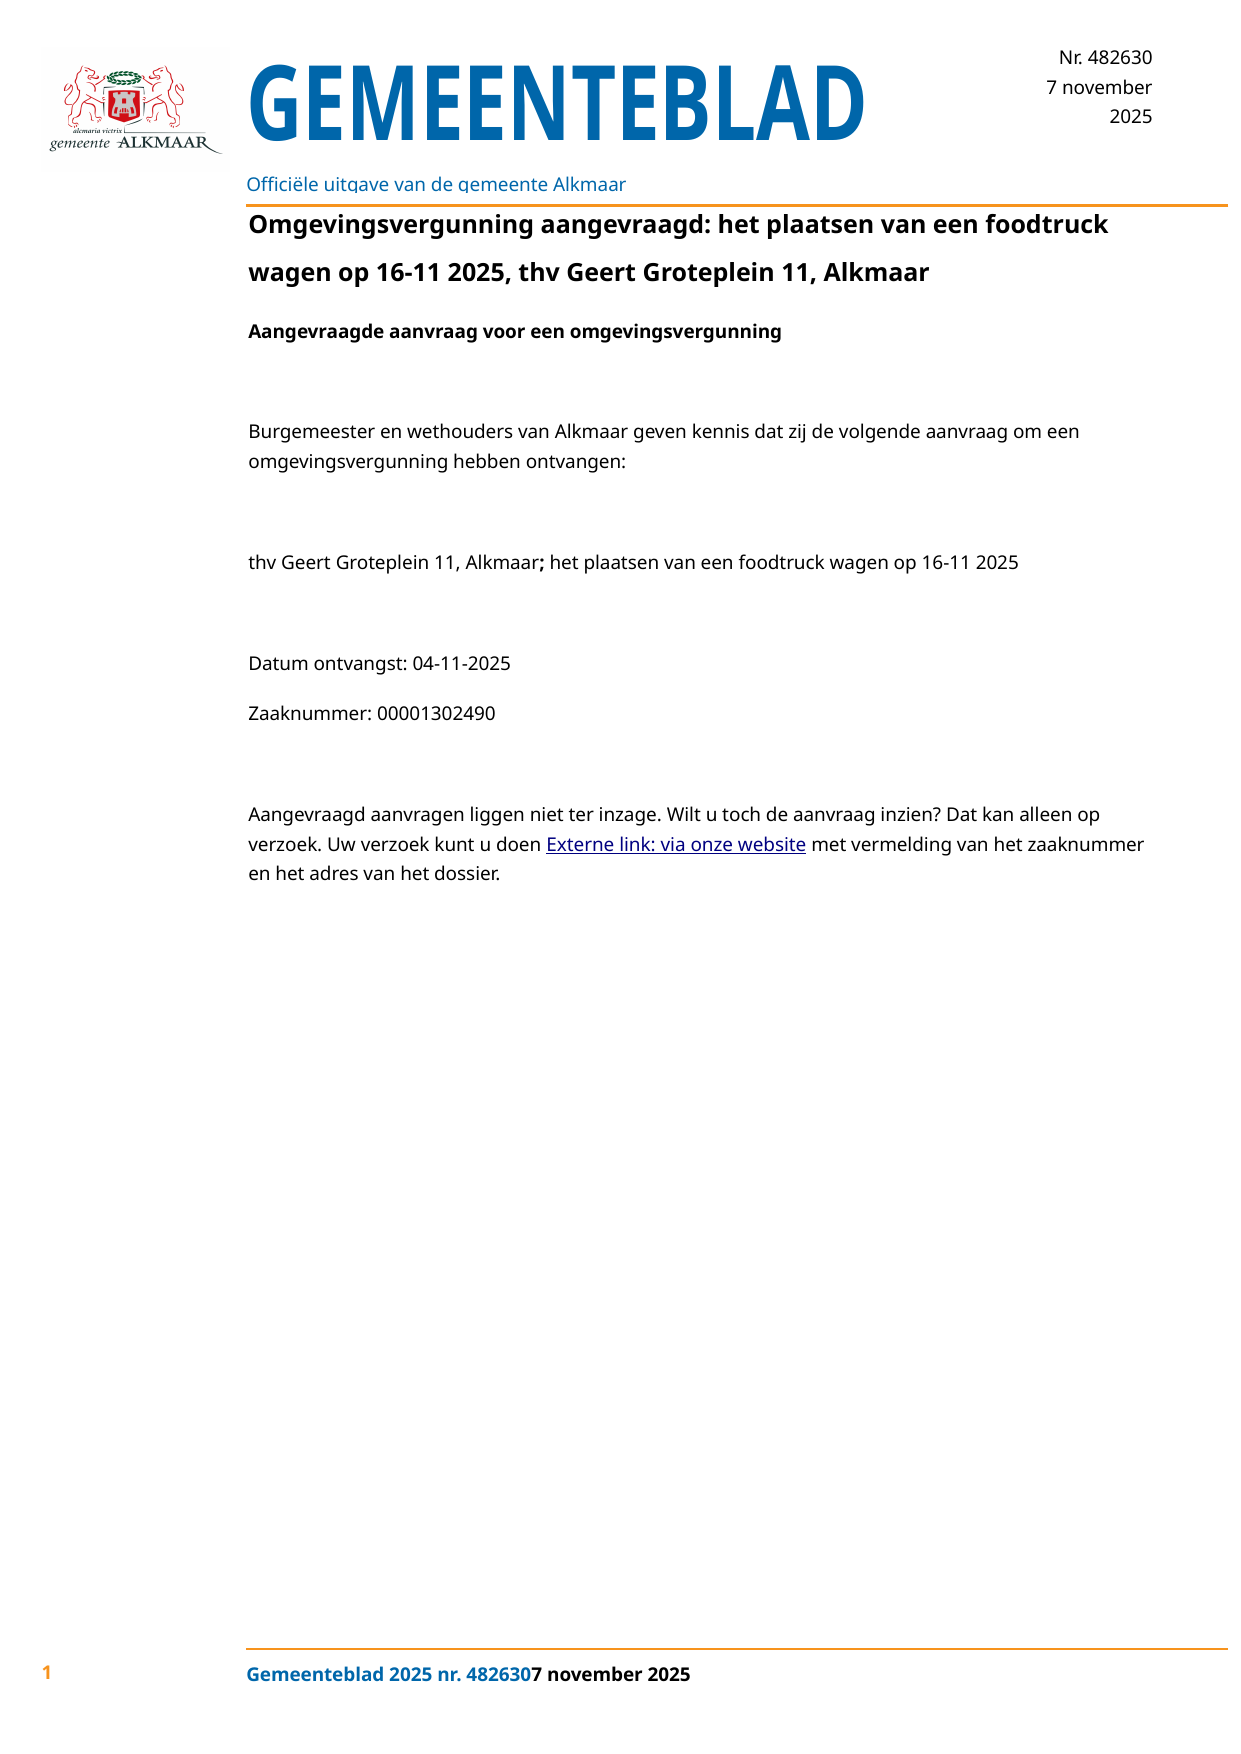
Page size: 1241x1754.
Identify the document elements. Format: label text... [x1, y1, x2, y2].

text thv Geert Groteplein 11, Alkmaar; het plaatsen van een foodtruck wagen op 16-11 2025 [248, 549, 1152, 575]
picture [41, 47, 231, 172]
text Zaaknummer: 00001302490 [248, 700, 1152, 726]
text Burgemeester en wethouders van Alkmaar geven kennis dat zij de volgende aanvraag om een omgevingsvergunning hebben ontvangen: [248, 419, 1152, 474]
text Omgevingsvergunning aangevraagd: het plaatsen van een foodtruck wagen op 16-11 2025, thv Geert Groteplein 11, Alkmaar [248, 207, 1152, 288]
text Aangevraagd aanvragen liggen niet ter inzage. Wilt u toch de aanvraag inzien? Dat kan alleen op verzoek. Uw verzoek kunt u doen Externe link: via onze website met vermelding van het zaaknummer en het adres van het dossier. [248, 801, 1152, 886]
text Aangevraagde aanvraag voor een omgevingsvergunning [248, 318, 1152, 344]
text Datum ontvangst: 04-11-2025 [248, 650, 1152, 676]
